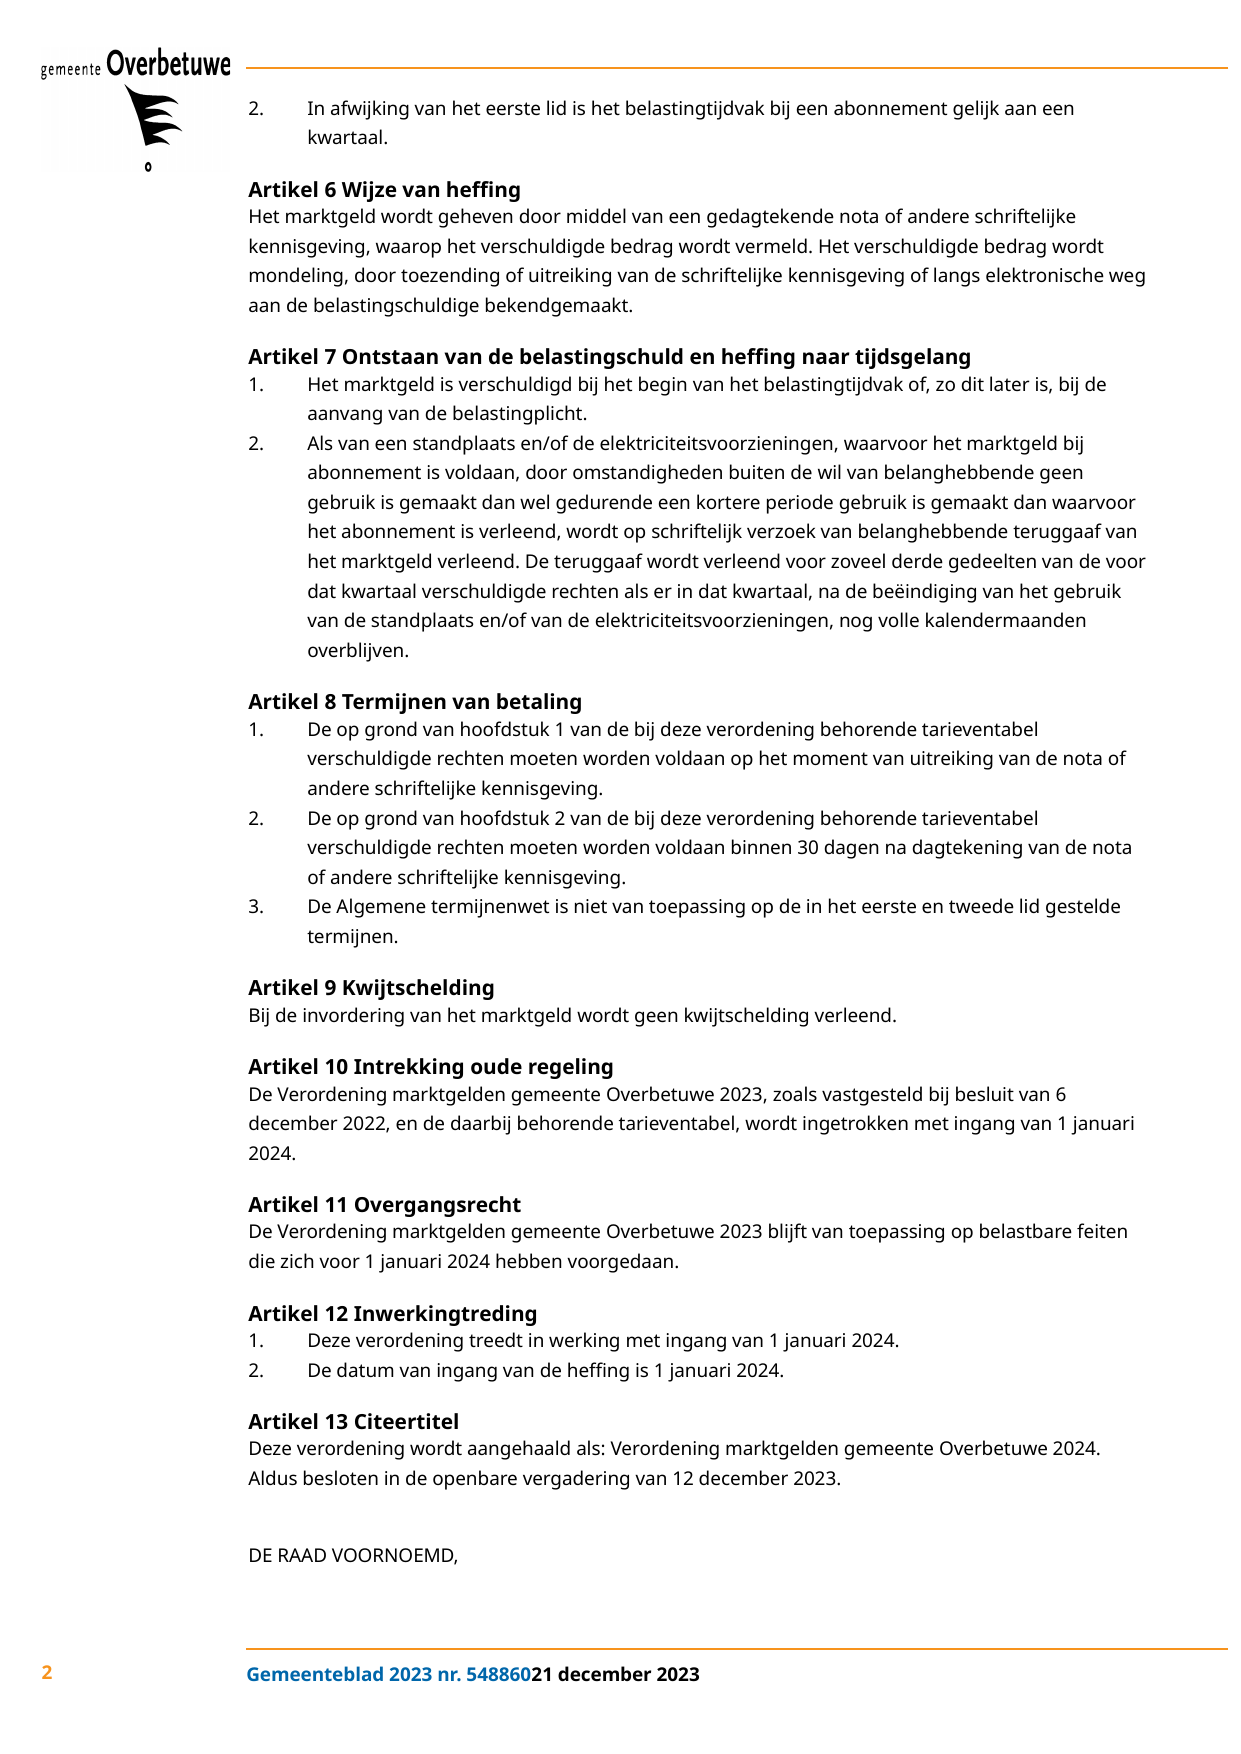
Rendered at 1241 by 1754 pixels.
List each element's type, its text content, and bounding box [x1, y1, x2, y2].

list Als van een standplaats en/of de elektriciteitsvoorzieningen, waarvoor het marktgeld bij abonnement is voldaan, door omstandigheden buiten de wil van belanghebbende geen gebruik is gemaakt dan wel gedurende een kortere periode gebruik is gemaakt dan waarvoor het abonnement is verleend, wordt op schriftelijk verzoek van belanghebbende teruggaaf van het marktgeld verleend. De teruggaaf wordt verleend voor zoveel derde gedeelten van de voor dat kwartaal verschuldigde rechten als er in dat kwartaal, na de beëindiging van het gebruik van de standplaats en/of van de elektriciteitsvoorzieningen, nog volle kalendermaanden overblijven. [248, 430, 1152, 663]
picture [41, 47, 231, 172]
list Het marktgeld is verschuldigd bij het begin van het belastingtijdvak of, zo dit later is, bij de aanvang van de belastingplicht. [248, 371, 1152, 426]
text Het marktgeld wordt geheven door middel van een gedagtekende nota of andere schriftelijke kennisgeving, waarop het verschuldigde bedrag wordt vermeld. Het verschuldigde bedrag wordt mondeling, door toezending of uitreiking van de schriftelijke kennisgeving of langs elektronische weg aan de belastingschuldige bekendgemaakt. [248, 203, 1152, 318]
list In afwijking van het eerste lid is het belastingtijdvak bij een abonnement gelijk aan een kwartaal. [248, 95, 1152, 150]
text DE RAAD VOORNOEMD, [248, 1542, 1152, 1568]
list Deze verordening treedt in werking met ingang van 1 januari 2024. [248, 1327, 1152, 1353]
text Artikel 11 Overgangsrecht [248, 1190, 1152, 1219]
list De op grond van hoofdstuk 2 van de bij deze verordening behorende tarieventabel verschuldigde rechten moeten worden voldaan binnen 30 dagen na dagtekening van de nota of andere schriftelijke kennisgeving. [248, 805, 1152, 889]
text De Verordening marktgelden gemeente Overbetuwe 2023 blijft van toepassing op belastbare feiten die zich voor 1 januari 2024 hebben voorgedaan. [248, 1219, 1152, 1274]
text Deze verordening wordt aangehaald als: Verordening marktgelden gemeente Overbetuwe 2024. [248, 1436, 1152, 1461]
text Artikel 6 Wijze van heffing [248, 175, 1152, 203]
text Artikel 8 Termijnen van betaling [248, 687, 1152, 716]
list De Algemene termijnenwet is niet van toepassing op de in het eerste en tweede lid gestelde termijnen. [248, 893, 1152, 949]
text Artikel 7 Ontstaan van de belastingschuld en heffing naar tijdsgelang [248, 342, 1152, 371]
text Artikel 9 Kwijtschelding [248, 973, 1152, 1002]
text Bij de invordering van het marktgeld wordt geen kwijtschelding verleend. [248, 1002, 1152, 1028]
text Artikel 13 Citeertitel [248, 1407, 1152, 1436]
text De Verordening marktgelden gemeente Overbetuwe 2023, zoals vastgesteld bij besluit van 6 december 2022, en de daarbij behorende tarieventabel, wordt ingetrokken met ingang van 1 januari 2024. [248, 1081, 1152, 1166]
list De op grond van hoofdstuk 1 van de bij deze verordening behorende tarieventabel verschuldigde rechten moeten worden voldaan op het moment van uitreiking van de nota of andere schriftelijke kennisgeving. [248, 716, 1152, 801]
text Artikel 12 Inwerkingtreding [248, 1299, 1152, 1327]
text Artikel 10 Intrekking oude regeling [248, 1052, 1152, 1081]
text Aldus besloten in de openbare vergadering van 12 december 2023. [248, 1465, 1152, 1491]
list De datum van ingang van de heffing is 1 januari 2024. [248, 1357, 1152, 1382]
